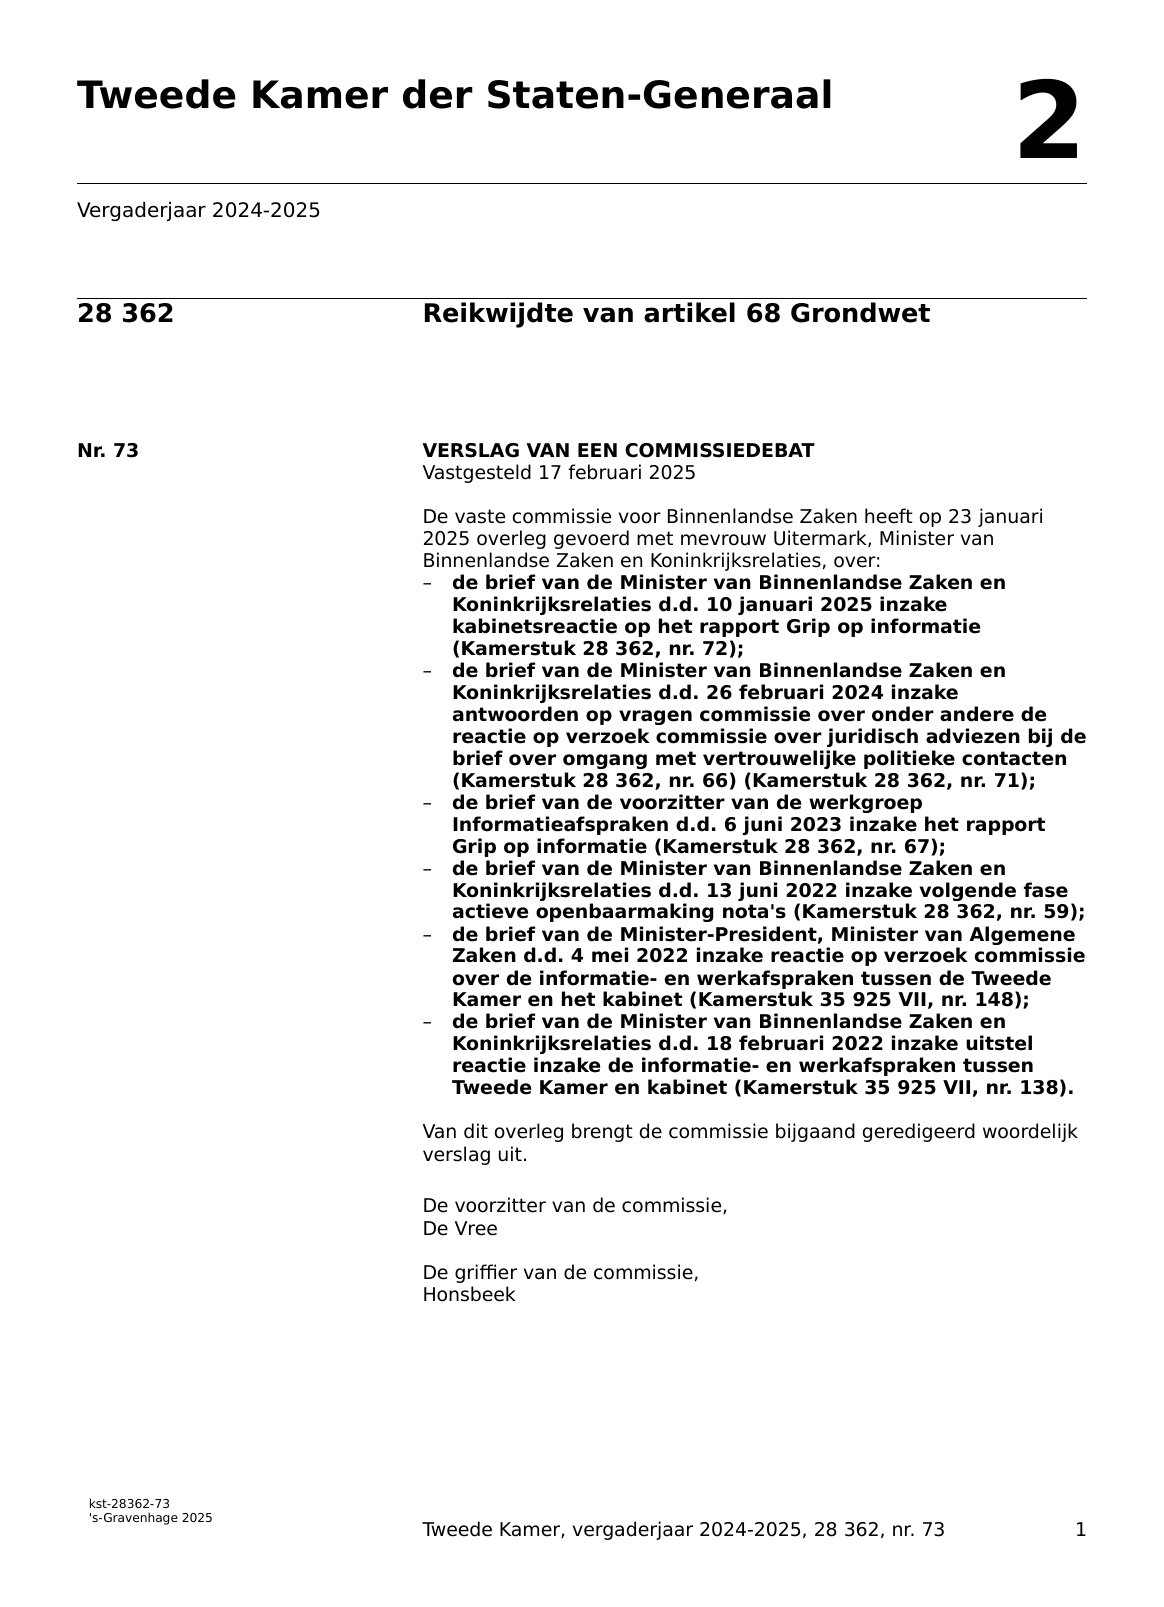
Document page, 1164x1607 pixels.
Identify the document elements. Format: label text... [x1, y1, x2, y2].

subtitle 28 362 Reikwijdte van artikel 68 Grondwet [77, 299, 1087, 329]
text – de brief van de Minister van Binnenlandse Zaken en Koninkrijksrelaties d.d. 18 februari 2022 inzake uitstel reactie inzake de informatie- en werkafspraken tussen Tweede Kamer en kabinet (Kamerstuk 35 925 VII, nr. 138). [422, 1011, 1087, 1099]
text – de brief van de Minister van Binnenlandse Zaken en Koninkrijksrelaties d.d. 13 juni 2022 inzake volgende fase actieve openbaarmaking nota's (Kamerstuk 28 362, nr. 59); [422, 857, 1087, 923]
text 's-Gravenhage 2025 [88, 1511, 323, 1525]
text De voorzitter van de commissie, De Vree [422, 1195, 1087, 1239]
table_header 2 [886, 59, 1087, 183]
text De griffier van de commissie, Honsbeek [422, 1262, 1087, 1306]
text De vaste commissie voor Binnenlandse Zaken heeft op 23 januari 2025 overleg gevoerd met mevrouw Uitermark, Minister van Binnenlandse Zaken en Koninkrijksrelaties, over: [422, 506, 1087, 572]
table_header Tweede Kamer der Staten-Generaal [77, 59, 886, 183]
table_cell Vergaderjaar 2024-2025 [77, 184, 1087, 298]
text Van dit overleg brengt de commissie bijgaand geredigeerd woordelijk verslag uit. [422, 1121, 1087, 1165]
text Vastgesteld 17 februari 2025 [422, 462, 1087, 484]
text – de brief van de Minister-President, Minister van Algemene Zaken d.d. 4 mei 2022 inzake reactie op verzoek commissie over de informatie- en werkafspraken tussen de Tweede Kamer en het kabinet (Kamerstuk 35 925 VII, nr. 148); [422, 923, 1087, 1011]
text kst-28362-73 [88, 1497, 323, 1511]
text – de brief van de voorzitter van de werkgroep Informatieafspraken d.d. 6 juni 2023 inzake het rapport Grip op informatie (Kamerstuk 28 362, nr. 67); [422, 792, 1087, 857]
subtitle Nr. 73 VERSLAG VAN EEN COMMISSIEDEBAT [77, 440, 1087, 462]
text – de brief van de Minister van Binnenlandse Zaken en Koninkrijksrelaties d.d. 10 januari 2025 inzake kabinetsreactie op het rapport Grip op informatie (Kamerstuk 28 362, nr. 72); [422, 572, 1087, 660]
text – de brief van de Minister van Binnenlandse Zaken en Koninkrijksrelaties d.d. 26 februari 2024 inzake antwoorden op vragen commissie over onder andere de reactie op verzoek commissie over juridisch adviezen bij de brief over omgang met vertrouwelijke politieke contacten (Kamerstuk 28 362, nr. 66) (Kamerstuk 28 362, nr. 71); [422, 660, 1087, 792]
